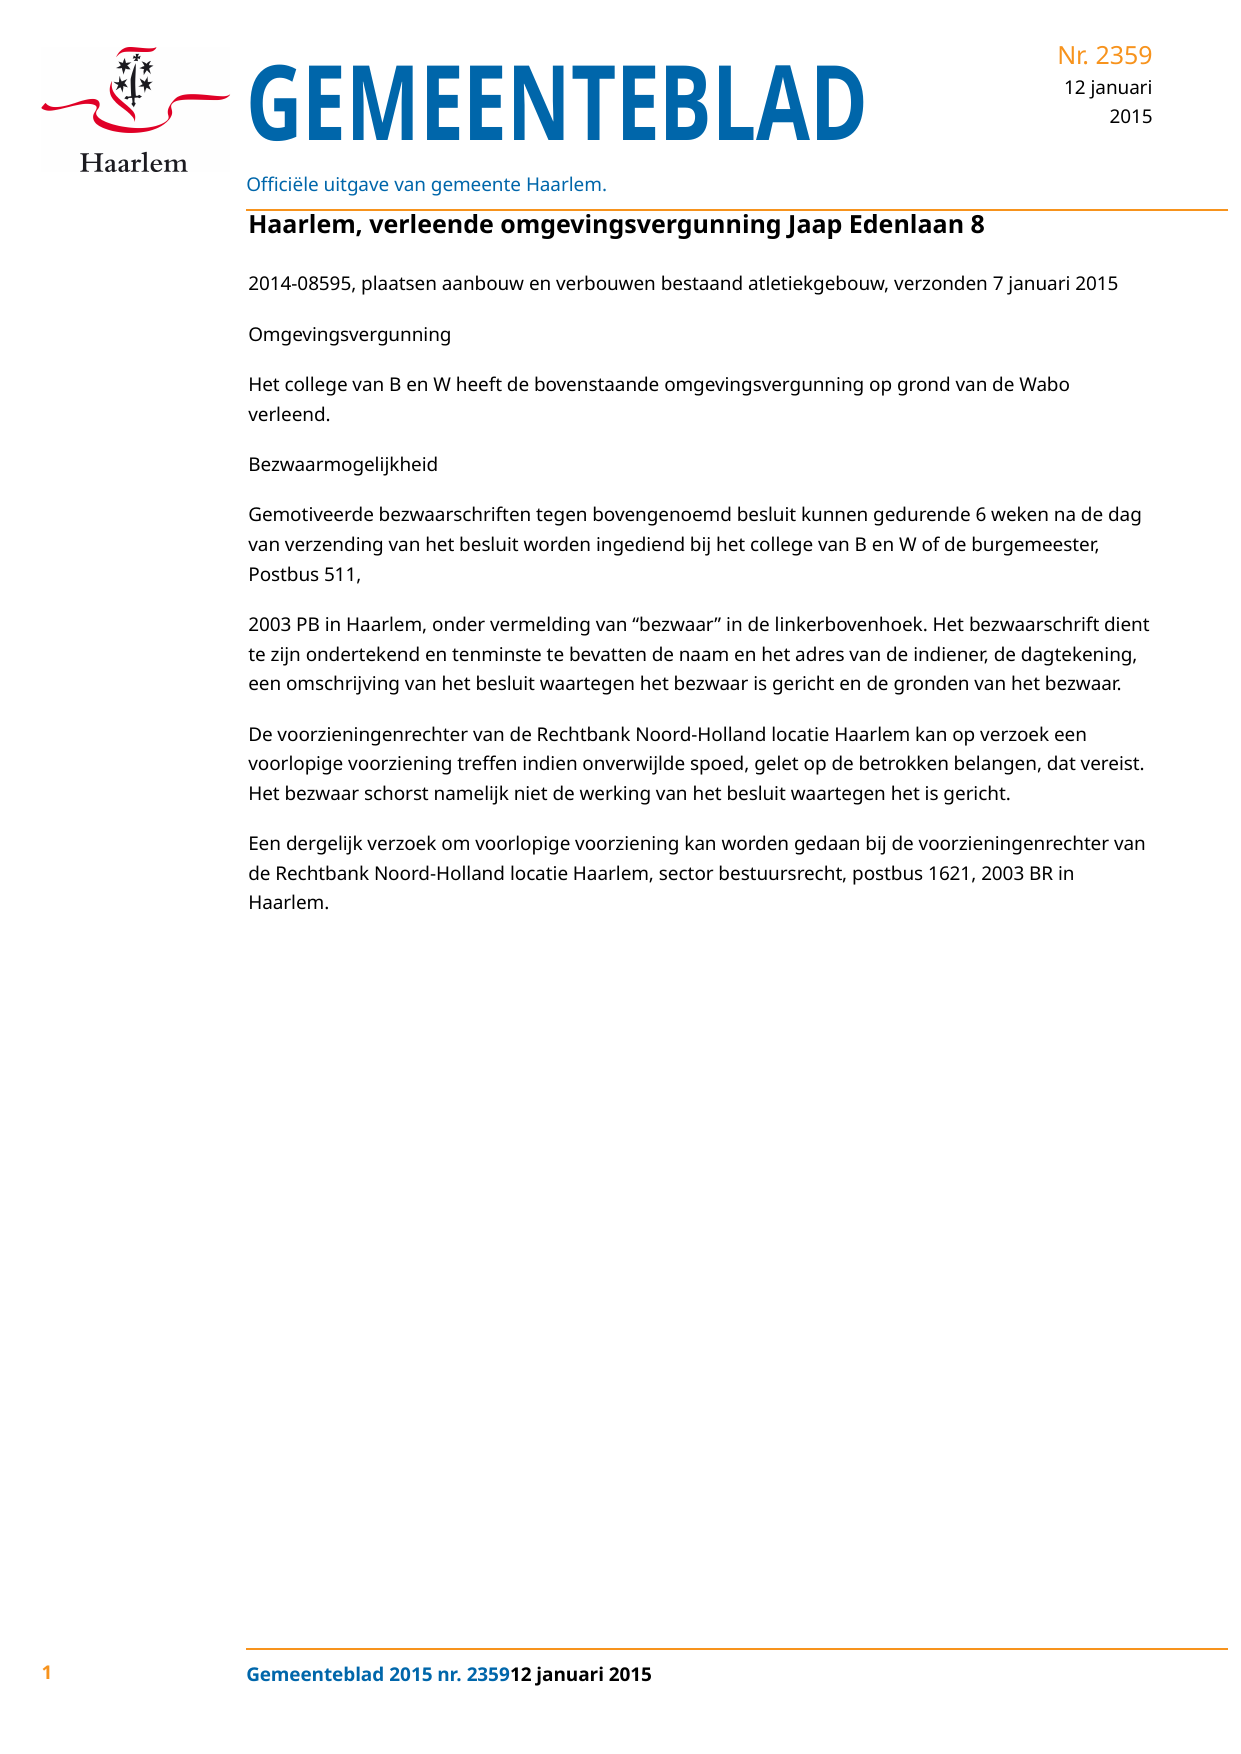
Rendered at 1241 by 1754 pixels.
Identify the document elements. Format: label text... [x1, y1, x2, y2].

text Bezwaarmogelijkheid [248, 451, 1152, 477]
text Een dergelijk verzoek om voorlopige voorziening kan worden gedaan bij de voorzieningenrechter van de Rechtbank Noord-Holland locatie Haarlem, sector bestuursrecht, postbus 1621, 2003 BR in Haarlem. [248, 830, 1152, 915]
text Haarlem, verleende omgevingsvergunning Jaap Edenlaan 8 [248, 211, 1152, 241]
text Het college van B en W heeft de bovenstaande omgevingsvergunning op grond van de Wabo verleend. [248, 371, 1152, 426]
text 2014-08595, plaatsen aanbouw en verbouwen bestaand atletiekgebouw, verzonden 7 januari 2015 [248, 270, 1152, 296]
picture [41, 47, 231, 172]
text Omgevingsvergunning [248, 321, 1152, 346]
text Gemotiveerde bezwaarschriften tegen bovengenoemd besluit kunnen gedurende 6 weken na de dag van verzending van het besluit worden ingediend bij het college van B en W of de burgemeester, Postbus 511, [248, 502, 1152, 586]
text De voorzieningenrechter van de Rechtbank Noord-Holland locatie Haarlem kan op verzoek een voorlopige voorziening treffen indien onverwijlde spoed, gelet op de betrokken belangen, dat vereist. Het bezwaar schorst namelijk niet de werking van het besluit waartegen het is gericht. [248, 721, 1152, 806]
text 2003 PB in Haarlem, onder vermelding van “bezwaar” in de linkerbovenhoek. Het bezwaarschrift dient te zijn ondertekend en tenminste te bevatten de naam en het adres van de indiener, de dagtekening, een omschrijving van het besluit waartegen het bezwaar is gericht en de gronden van het bezwaar. [248, 611, 1152, 696]
